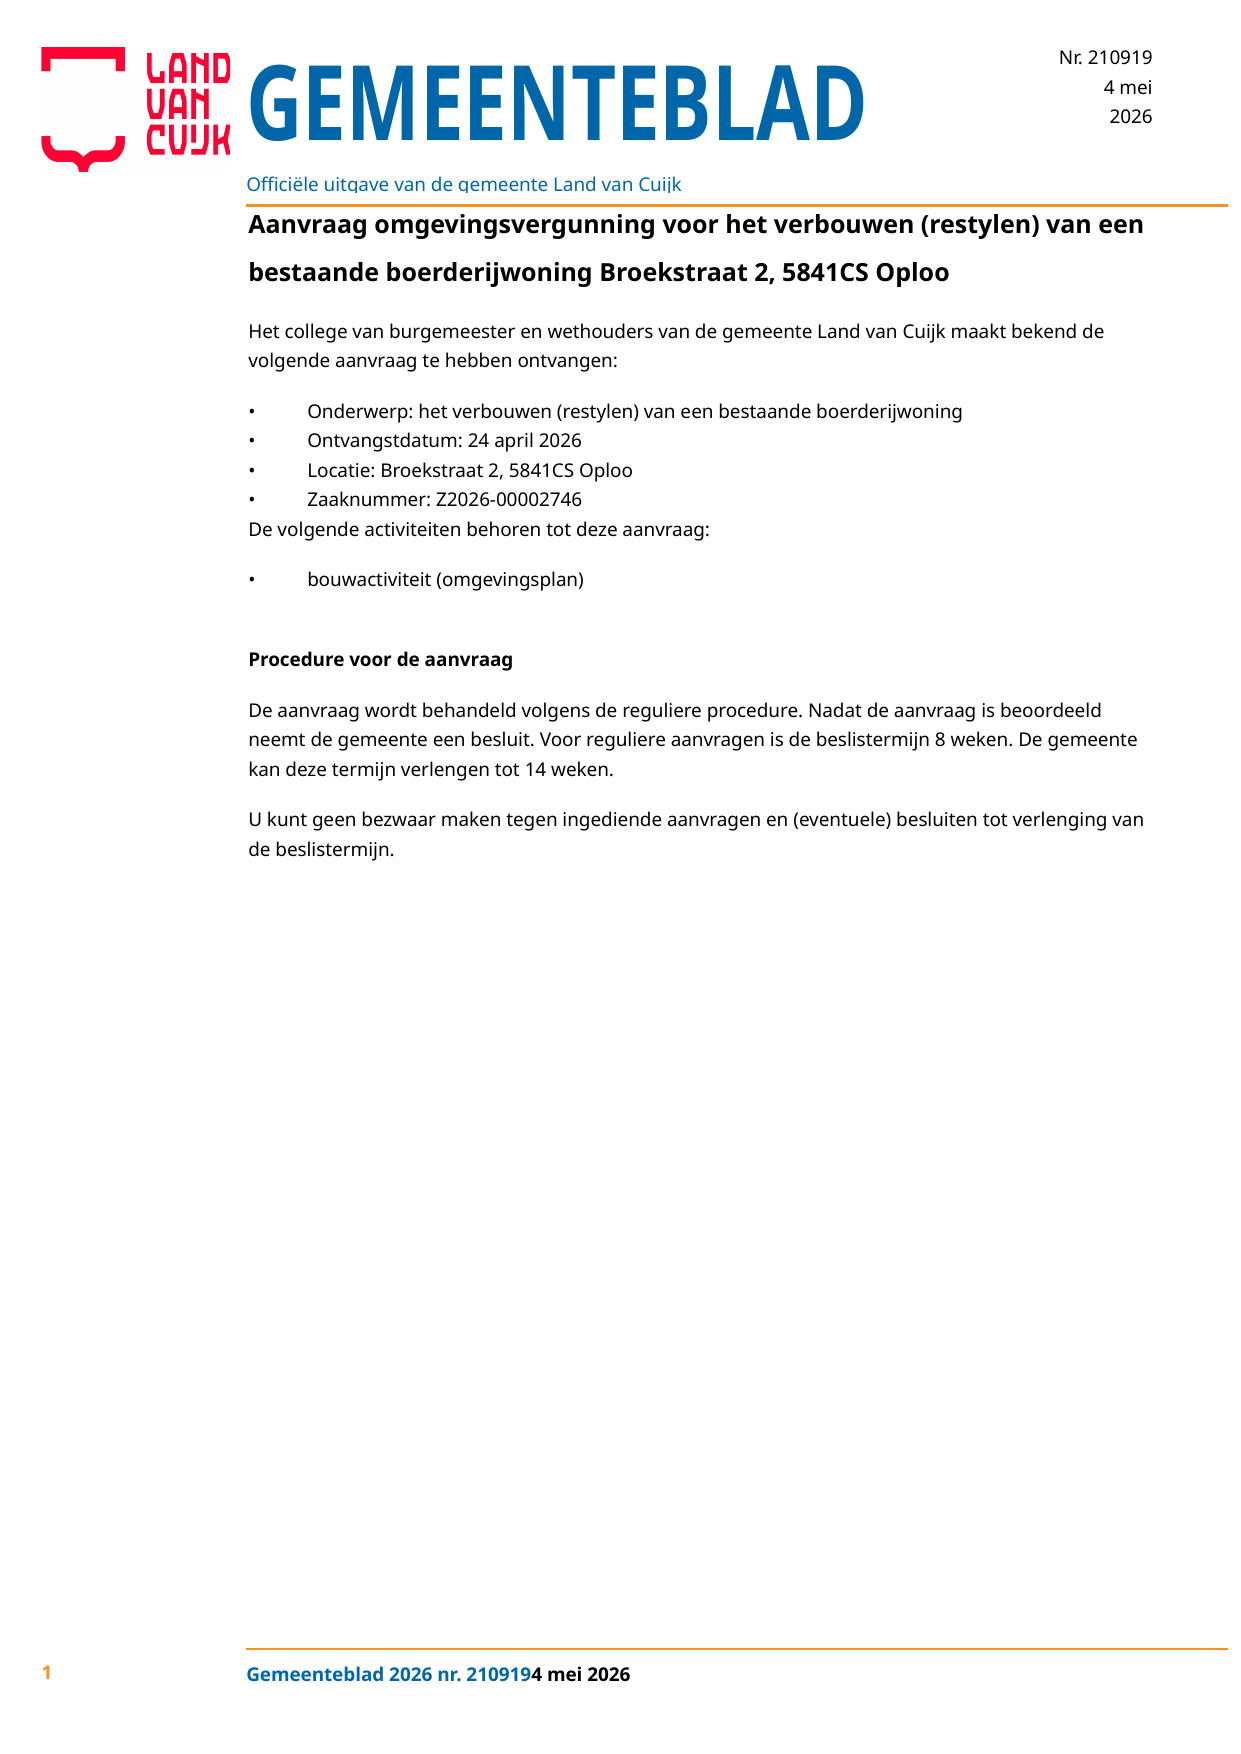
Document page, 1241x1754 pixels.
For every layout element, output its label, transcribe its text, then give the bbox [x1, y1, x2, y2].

text De aanvraag wordt behandeld volgens de reguliere procedure. Nadat de aanvraag is beoordeeld neemt de gemeente een besluit. Voor reguliere aanvragen is de beslistermijn 8 weken. De gemeente kan deze termijn verlengen tot 14 weken. [248, 697, 1152, 782]
list Locatie: Broekstraat 2, 5841CS Oploo [248, 457, 1152, 483]
list bouwactiviteit (omgevingsplan) [248, 567, 1152, 592]
text U kunt geen bezwaar maken tegen ingediende aanvragen en (eventuele) besluiten tot verlenging van de beslistermijn. [248, 807, 1152, 862]
list Zaaknummer: Z2026-00002746 [248, 487, 1152, 512]
picture [41, 47, 231, 172]
text Procedure voor de aanvraag [248, 647, 1152, 672]
text Het college van burgemeester en wethouders van de gemeente Land van Cuijk maakt bekend de volgende aanvraag te hebben ontvangen: [248, 318, 1152, 373]
text De volgende activiteiten behoren tot deze aanvraag: [248, 516, 1152, 542]
list Ontvangstdatum: 24 april 2026 [248, 427, 1152, 453]
list Onderwerp: het verbouwen (restylen) van een bestaande boerderijwoning [248, 398, 1152, 424]
text Aanvraag omgevingsvergunning voor het verbouwen (restylen) van een bestaande boerderijwoning Broekstraat 2, 5841CS Oploo [248, 207, 1152, 288]
